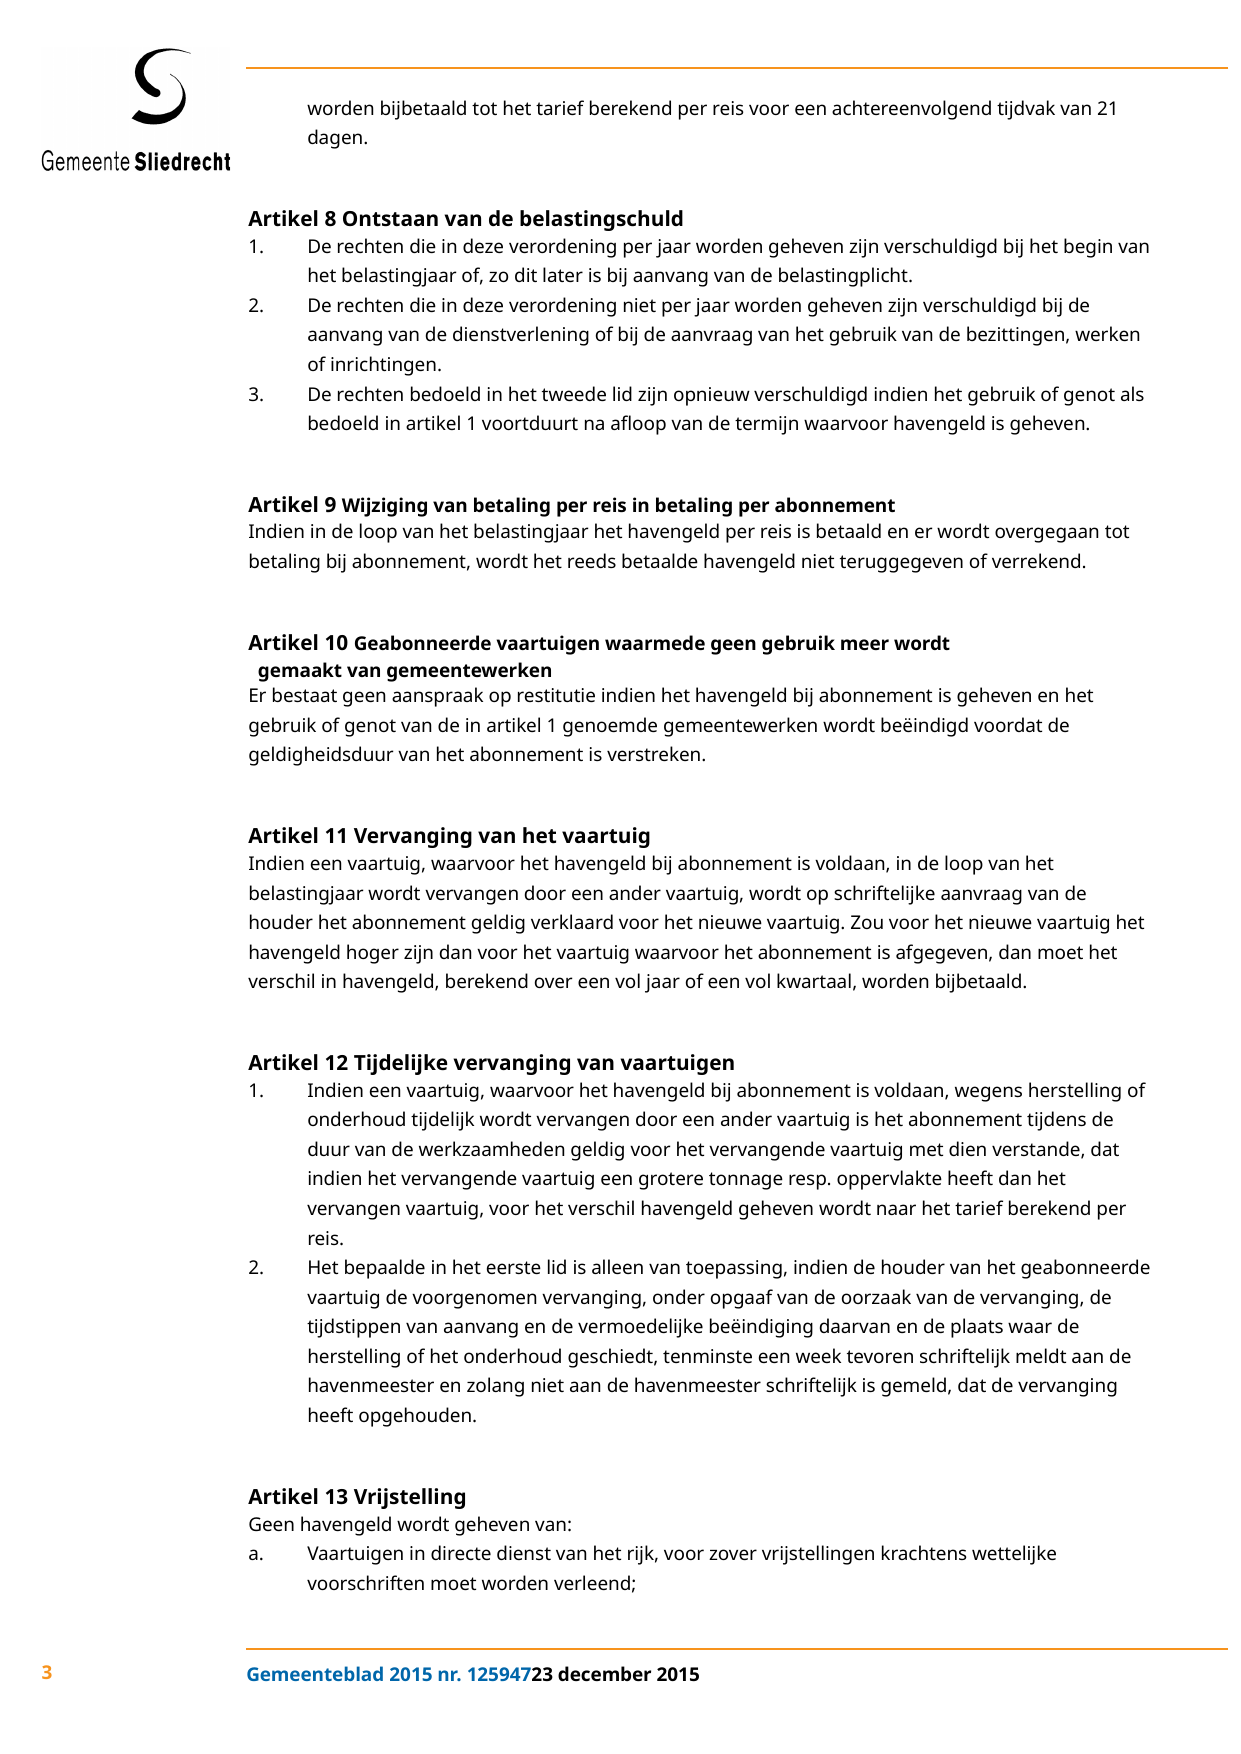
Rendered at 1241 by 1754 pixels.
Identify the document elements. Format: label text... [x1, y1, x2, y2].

picture [41, 47, 231, 172]
text Er bestaat geen aanspraak op restitutie indien het havengeld bij abonnement is geheven en het gebruik of genot van de in artikel 1 genoemde gemeentewerken wordt beëindigd voordat de geldigheidsduur van het abonnement is verstreken. [248, 682, 1152, 767]
text Indien een vaartuig, waarvoor het havengeld bij abonnement is voldaan, in de loop van het belastingjaar wordt vervangen door een ander vaartuig, wordt op schriftelijke aanvraag van de houder het abonnement geldig verklaard voor het nieuwe vaartuig. Zou voor het nieuwe vaartuig het havengeld hoger zijn dan voor het vaartuig waarvoor het abonnement is afgegeven, dan moet het verschil in havengeld, berekend over een vol jaar of een vol kwartaal, worden bijbetaald. [248, 850, 1152, 994]
text Artikel 10 Geabonneerde vaartuigen waarmede geen gebruik meer wordt [248, 628, 1152, 657]
text Artikel 11 Vervanging van het vaartuig [248, 822, 1152, 850]
text Artikel 12 Tijdelijke vervanging van vaartuigen [248, 1048, 1152, 1077]
text Artikel 9 Wijziging van betaling per reis in betaling per abonnement [248, 490, 1152, 519]
list Vaartuigen in directe dienst van het rijk, voor zover vrijstellingen krachtens wettelijke voorschriften moet worden verleend; [248, 1540, 1152, 1596]
list De rechten bedoeld in het tweede lid zijn opnieuw verschuldigd indien het gebruik of genot als bedoeld in artikel 1 voortduurt na afloop van de termijn waarvoor havengeld is geheven. [248, 381, 1152, 436]
text Geen havengeld wordt geheven van: [248, 1511, 1152, 1536]
list De rechten die in deze verordening per jaar worden geheven zijn verschuldigd bij het begin van het belastingjaar of, zo dit later is bij aanvang van de belastingplicht. [248, 233, 1152, 288]
text Artikel 8 Ontstaan van de belastingschuld [248, 204, 1152, 233]
list worden bijbetaald tot het tarief berekend per reis voor een achtereenvolgend tijdvak van 21 dagen. [248, 95, 1152, 150]
list Indien een vaartuig, waarvoor het havengeld bij abonnement is voldaan, wegens herstelling of onderhoud tijdelijk wordt vervangen door een ander vaartuig is het abonnement tijdens de duur van de werkzaamheden geldig voor het vervangende vaartuig met dien verstande, dat indien het vervangende vaartuig een grotere tonnage resp. oppervlakte heeft dan het vervangen vaartuig, voor het verschil havengeld geheven wordt naar het tarief berekend per reis. [248, 1077, 1152, 1251]
list De rechten die in deze verordening niet per jaar worden geheven zijn verschuldigd bij de aanvang van de dienstverlening of bij de aanvraag van het gebruik van de bezittingen, werken of inrichtingen. [248, 292, 1152, 377]
text Artikel 13 Vrijstelling [248, 1482, 1152, 1511]
text Indien in de loop van het belastingjaar het havengeld per reis is betaald en er wordt overgegaan tot betaling bij abonnement, wordt het reeds betaalde havengeld niet teruggegeven of verrekend. [248, 519, 1152, 574]
list Het bepaalde in het eerste lid is alleen van toepassing, indien de houder van het geabonneerde vaartuig de voorgenomen vervanging, onder opgaaf van de oorzaak van de vervanging, de tijdstippen van aanvang en de vermoedelijke beëindiging daarvan en de plaats waar de herstelling of het onderhoud geschiedt, tenminste een week tevoren schriftelijk meldt aan de havenmeester en zolang niet aan de havenmeester schriftelijk is gemeld, dat de vervanging heeft opgehouden. [248, 1254, 1152, 1428]
text gemaakt van gemeentewerken [248, 657, 1152, 682]
